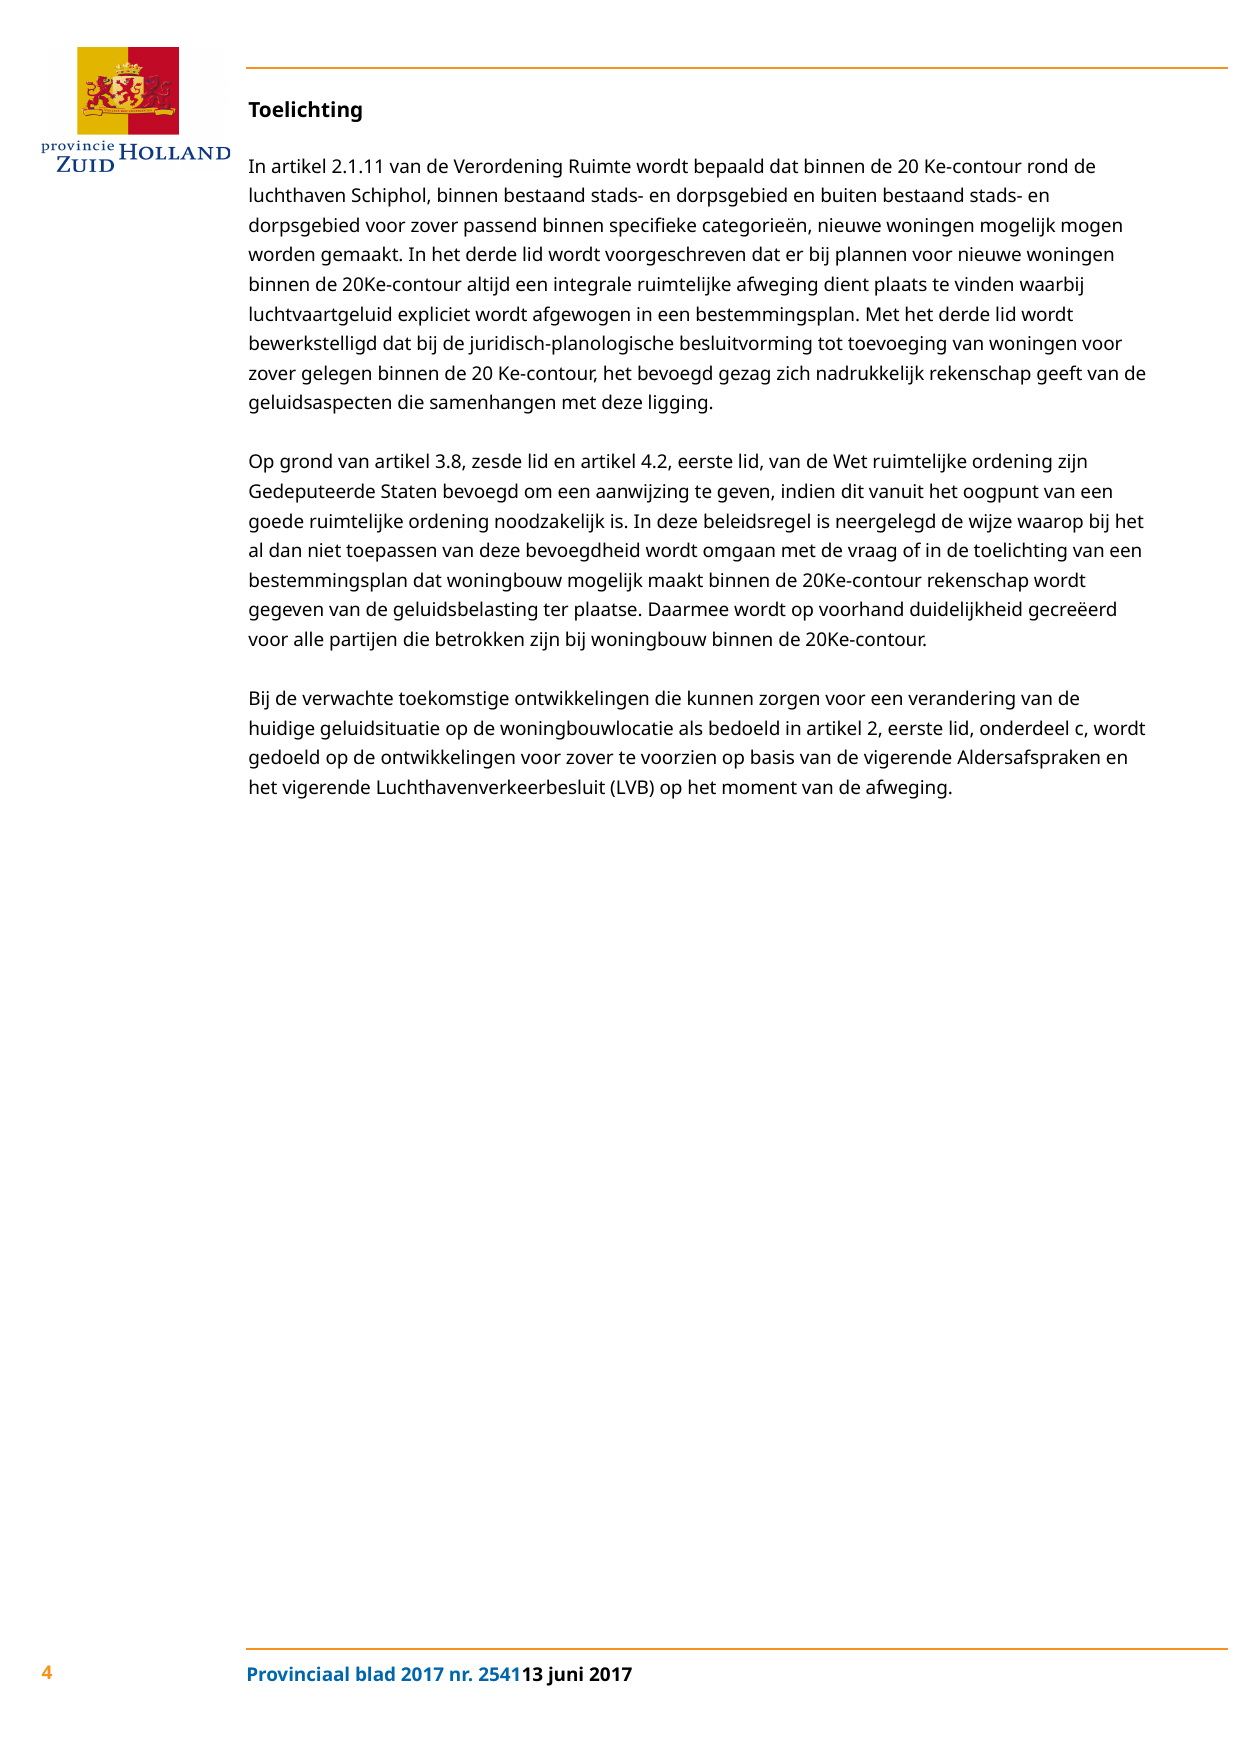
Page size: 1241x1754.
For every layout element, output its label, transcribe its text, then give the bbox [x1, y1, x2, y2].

text Op grond van artikel 3.8, zesde lid en artikel 4.2, eerste lid, van de Wet ruimtelijke ordening zijn Gedeputeerde Staten bevoegd om een aanwijzing te geven, indien dit vanuit het oogpunt van een goede ruimtelijke ordening noodzakelijk is. In deze beleidsregel is neergelegd de wijze waarop bij het al dan niet toepassen van deze bevoegdheid wordt omgaan met de vraag of in de toelichting van een bestemmingsplan dat woningbouw mogelijk maakt binnen de 20Ke-contour rekenschap wordt gegeven van de geluidsbelasting ter plaatse. Daarmee wordt op voorhand duidelijkheid gecreëerd voor alle partijen die betrokken zijn bij woningbouw binnen de 20Ke-contour. [248, 449, 1152, 652]
text Bij de verwachte toekomstige ontwikkelingen die kunnen zorgen voor een verandering van de huidige geluidsituatie op de woningbouwlocatie als bedoeld in artikel 2, eerste lid, onderdeel c, wordt gedoeld op de ontwikkelingen voor zover te voorzien op basis van de vigerende Aldersafspraken en het vigerende Luchthavenverkeerbesluit (LVB) op het moment van de afweging. [248, 685, 1152, 800]
text Toelichting [248, 95, 1152, 123]
picture [41, 47, 231, 172]
text In artikel 2.1.11 van de Verordening Ruimte wordt bepaald dat binnen de 20 Ke-contour rond de luchthaven Schiphol, binnen bestaand stads- en dorpsgebied en buiten bestaand stads- en dorpsgebied voor zover passend binnen specifieke categorieën, nieuwe woningen mogelijk mogen worden gemaakt. In het derde lid wordt voorgeschreven dat er bij plannen voor nieuwe woningen binnen de 20Ke-contour altijd een integrale ruimtelijke afweging dient plaats te vinden waarbij luchtvaartgeluid expliciet wordt afgewogen in een bestemmingsplan. Met het derde lid wordt bewerkstelligd dat bij de juridisch-planologische besluitvorming tot toevoeging van woningen voor zover gelegen binnen de 20 Ke-contour, het bevoegd gezag zich nadrukkelijk rekenschap geeft van de geluidsaspecten die samenhangen met deze ligging. [248, 153, 1152, 415]
